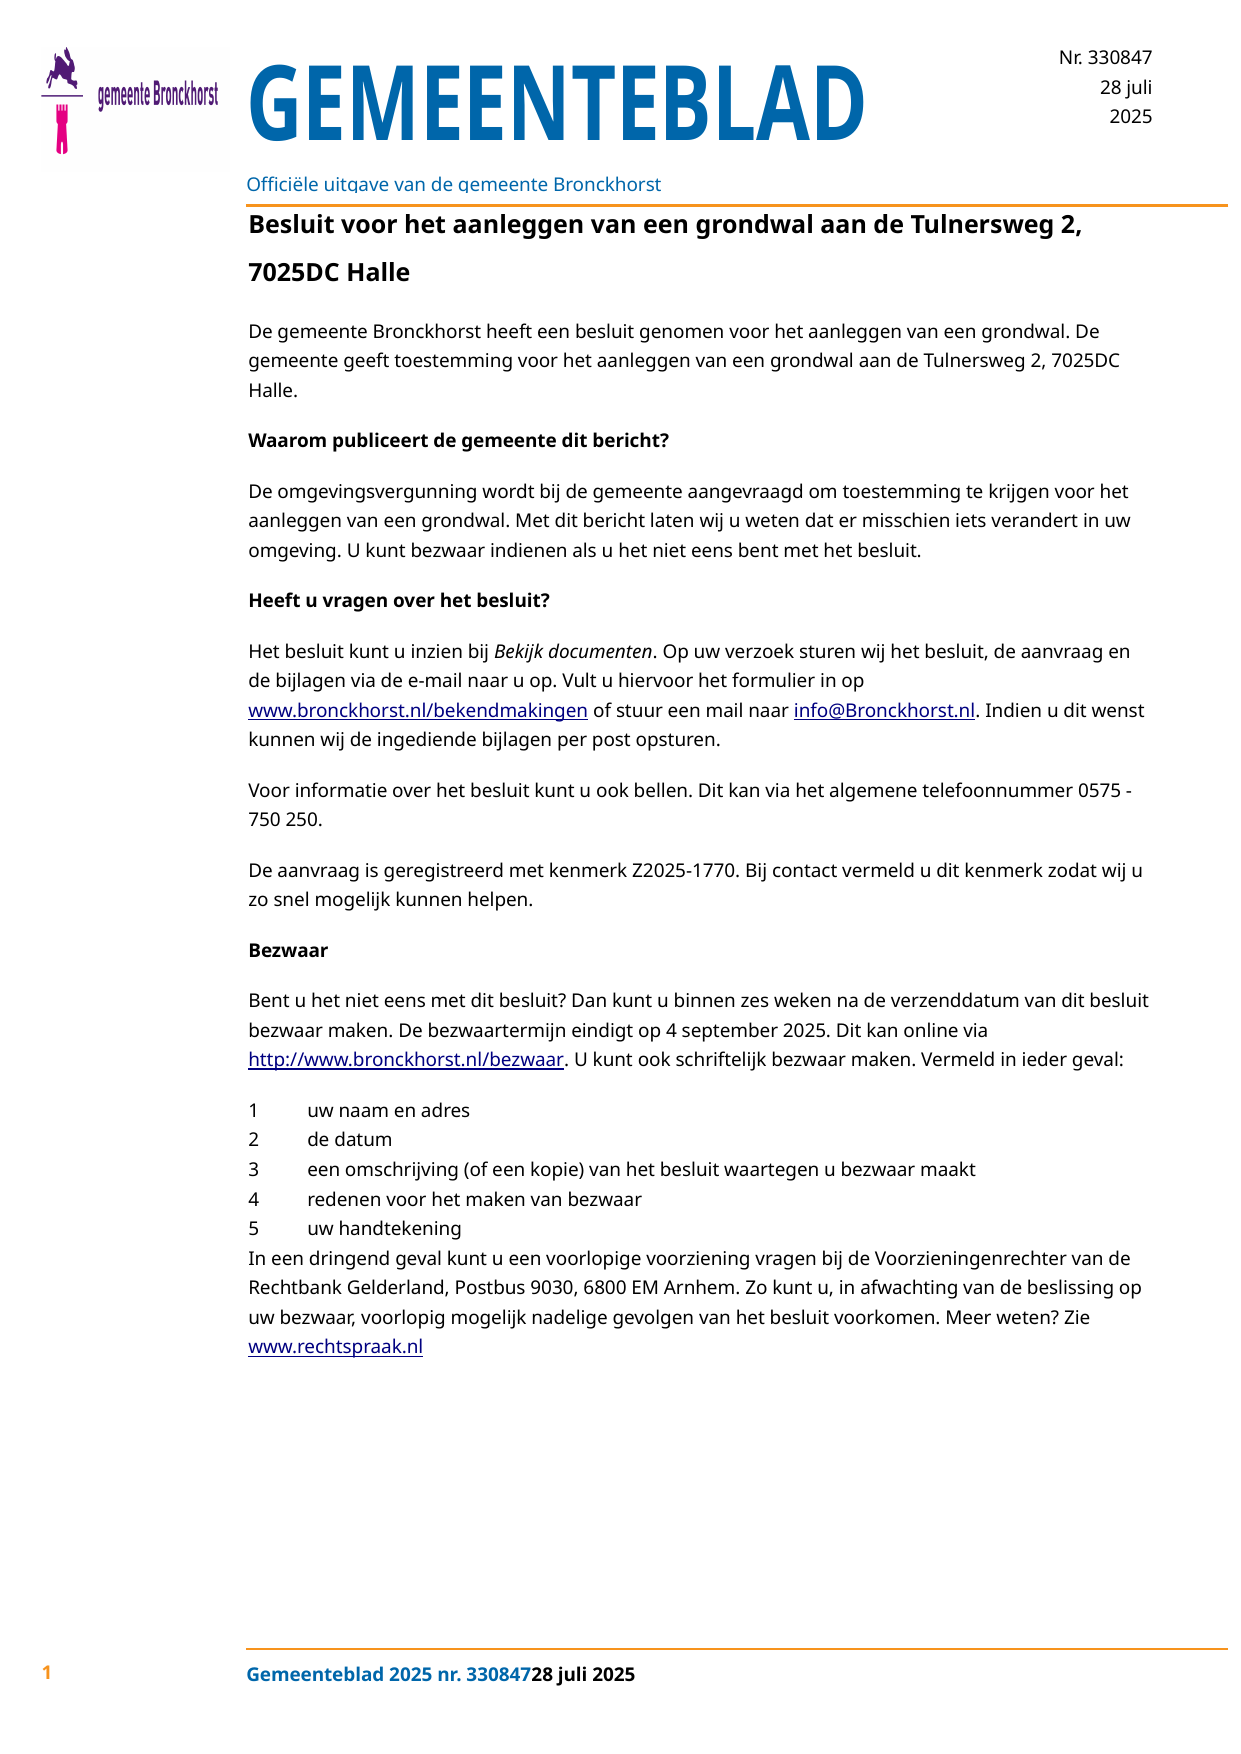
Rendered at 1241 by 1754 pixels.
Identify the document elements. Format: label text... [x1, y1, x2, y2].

text Waarom publiceert de gemeente dit bericht? [248, 427, 1152, 453]
text Besluit voor het aanleggen van een grondwal aan de Tulnersweg 2, 7025DC Halle [248, 207, 1152, 288]
list uw naam en adres [248, 1097, 1152, 1123]
text Heeft u vragen over het besluit? [248, 587, 1152, 613]
list een omschrijving (of een kopie) van het besluit waartegen u bezwaar maakt [248, 1156, 1152, 1182]
picture [41, 47, 231, 172]
text De aanvraag is geregistreerd met kenmerk Z2025-1770. Bij contact vermeld u dit kenmerk zodat wij u zo snel mogelijk kunnen helpen. [248, 857, 1152, 912]
text Het besluit kunt u inzien bij Bekijk documenten. Op uw verzoek sturen wij het besluit, de aanvraag en de bijlagen via de e-mail naar u op. Vult u hiervoor het formulier in op www.bronckhorst.nl/bekendmakingen of stuur een mail naar info@Bronckhorst.nl. Indien u dit wenst kunnen wij de ingediende bijlagen per post opsturen. [248, 638, 1152, 752]
text De gemeente Bronckhorst heeft een besluit genomen voor het aanleggen van een grondwal. De gemeente geeft toestemming voor het aanleggen van een grondwal aan de Tulnersweg 2, 7025DC Halle. [248, 318, 1152, 403]
list redenen voor het maken van bezwaar [248, 1186, 1152, 1212]
text De omgevingsvergunning wordt bij de gemeente aangevraagd om toestemming te krijgen voor het aanleggen van een grondwal. Met dit bericht laten wij u weten dat er misschien iets verandert in uw omgeving. U kunt bezwaar indienen als u het niet eens bent met het besluit. [248, 478, 1152, 563]
list uw handtekening [248, 1215, 1152, 1241]
text In een dringend geval kunt u een voorlopige voorziening vragen bij de Voorzieningenrechter van de Rechtbank Gelderland, Postbus 9030, 6800 EM Arnhem. Zo kunt u, in afwachting van de beslissing op uw bezwaar, voorlopig mogelijk nadelige gevolgen van het besluit voorkomen. Meer weten? Zie www.rechtspraak.nl [248, 1245, 1152, 1359]
text Bezwaar [248, 937, 1152, 963]
text Bent u het niet eens met dit besluit? Dan kunt u binnen zes weken na de verzenddatum van dit besluit bezwaar maken. De bezwaartermijn eindigt op 4 september 2025. Dit kan online via http://www.bronckhorst.nl/bezwaar. U kunt ook schriftelijk bezwaar maken. Vermeld in ieder geval: [248, 987, 1152, 1072]
text Voor informatie over het besluit kunt u ook bellen. Dit kan via het algemene telefoonnummer 0575 - 750 250. [248, 777, 1152, 832]
list de datum [248, 1127, 1152, 1152]
